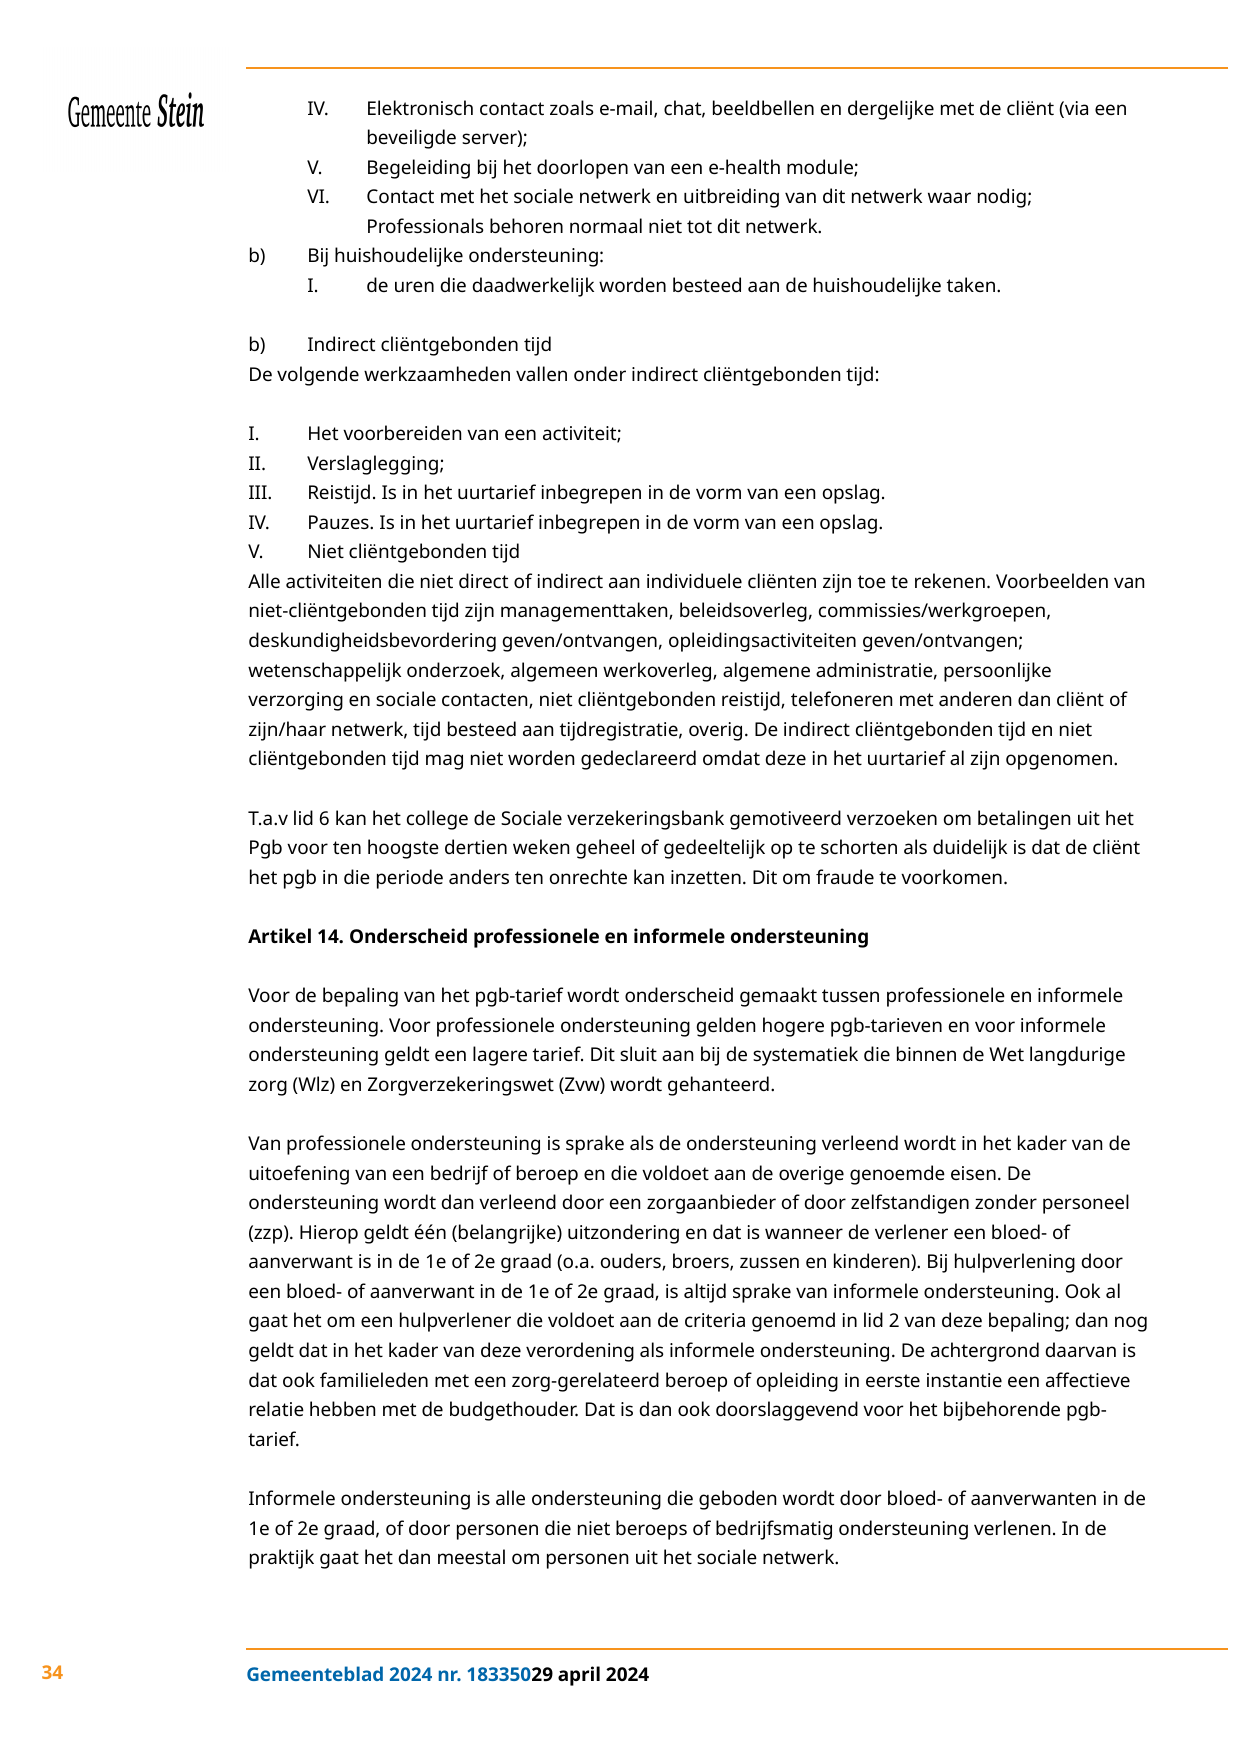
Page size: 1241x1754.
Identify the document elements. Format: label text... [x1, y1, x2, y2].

list Indirect cliëntgebonden tijd [248, 331, 1152, 357]
list Bij huishoudelijke ondersteuning: [248, 243, 1152, 268]
list Begeleiding bij het doorlopen van een e-health module; [307, 154, 1152, 180]
text De volgende werkzaamheden vallen onder indirect cliëntgebonden tijd: [248, 361, 1152, 387]
picture [41, 47, 231, 172]
text Informele ondersteuning is alle ondersteuning die geboden wordt door bloed- of aanverwanten in de 1e of 2e graad, of door personen die niet beroeps of bedrijfsmatig ondersteuning verlenen. In de praktijk gaat het dan meestal om personen uit het sociale netwerk. [248, 1485, 1152, 1570]
list Contact met het sociale netwerk en uitbreiding van dit netwerk waar nodig; Professionals behoren normaal niet tot dit netwerk. [307, 183, 1152, 239]
text T.a.v lid 6 kan het college de Sociale verzekeringsbank gemotiveerd verzoeken om betalingen uit het Pgb voor ten hoogste dertien weken geheel of gedeeltelijk op te schorten als duidelijk is dat de cliënt het pgb in die periode anders ten onrechte kan inzetten. Dit om fraude te voorkomen. [248, 805, 1152, 890]
list Reistijd. Is in het uurtarief inbegrepen in de vorm van een opslag. [248, 479, 1152, 505]
list Niet cliëntgebonden tijd [248, 538, 1152, 564]
list Verslaglegging; [248, 450, 1152, 476]
list Elektronisch contact zoals e-mail, chat, beeldbellen en dergelijke met de cliënt (via een beveiligde server); [307, 95, 1152, 150]
list Het voorbereiden van een activiteit; [248, 420, 1152, 446]
list Pauzes. Is in het uurtarief inbegrepen in de vorm van een opslag. [248, 509, 1152, 535]
text Alle activiteiten die niet direct of indirect aan individuele cliënten zijn toe te rekenen. Voorbeelden van niet-cliëntgebonden tijd zijn managementtaken, beleidsoverleg, commissies/werkgroepen, deskundigheidsbevordering geven/ontvangen, opleidingsactiviteiten geven/ontvangen; wetenschappelijk onderzoek, algemeen werkoverleg, algemene administratie, persoonlijke verzorging en sociale contacten, niet cliëntgebonden reistijd, telefoneren met anderen dan cliënt of zijn/haar netwerk, tijd besteed aan tijdregistratie, overig. De indirect cliëntgebonden tijd en niet cliëntgebonden tijd mag niet worden gedeclareerd omdat deze in het uurtarief al zijn opgenomen. [248, 568, 1152, 771]
list de uren die daadwerkelijk worden besteed aan de huishoudelijke taken. [307, 272, 1152, 298]
text Voor de bepaling van het pgb-tarief wordt onderscheid gemaakt tussen professionele en informele ondersteuning. Voor professionele ondersteuning gelden hogere pgb-tarieven en voor informele ondersteuning geldt een lagere tarief. Dit sluit aan bij de systematiek die binnen de Wet langdurige zorg (Wlz) en Zorgverzekeringswet (Zvw) wordt gehanteerd. [248, 982, 1152, 1097]
text Van professionele ondersteuning is sprake als de ondersteuning verleend wordt in het kader van de uitoefening van een bedrijf of beroep en die voldoet aan de overige genoemde eisen. De ondersteuning wordt dan verleend door een zorgaanbieder of door zelfstandigen zonder personeel (zzp). Hierop geldt één (belangrijke) uitzondering en dat is wanneer de verlener een bloed- of aanverwant is in de 1e of 2e graad (o.a. ouders, broers, zussen en kinderen). Bij hulpverlening door een bloed- of aanverwant in de 1e of 2e graad, is altijd sprake van informele ondersteuning. Ook al gaat het om een hulpverlener die voldoet aan de criteria genoemd in lid 2 van deze bepaling; dan nog geldt dat in het kader van deze verordening als informele ondersteuning. De achtergrond daarvan is dat ook familieleden met een zorg-gerelateerd beroep of opleiding in eerste instantie een affectieve relatie hebben met de budgethouder. Dat is dan ook doorslaggevend voor het bijbehorende pgb-tarief. [248, 1130, 1152, 1452]
text Artikel 14. Onderscheid professionele en informele ondersteuning [248, 923, 1152, 949]
